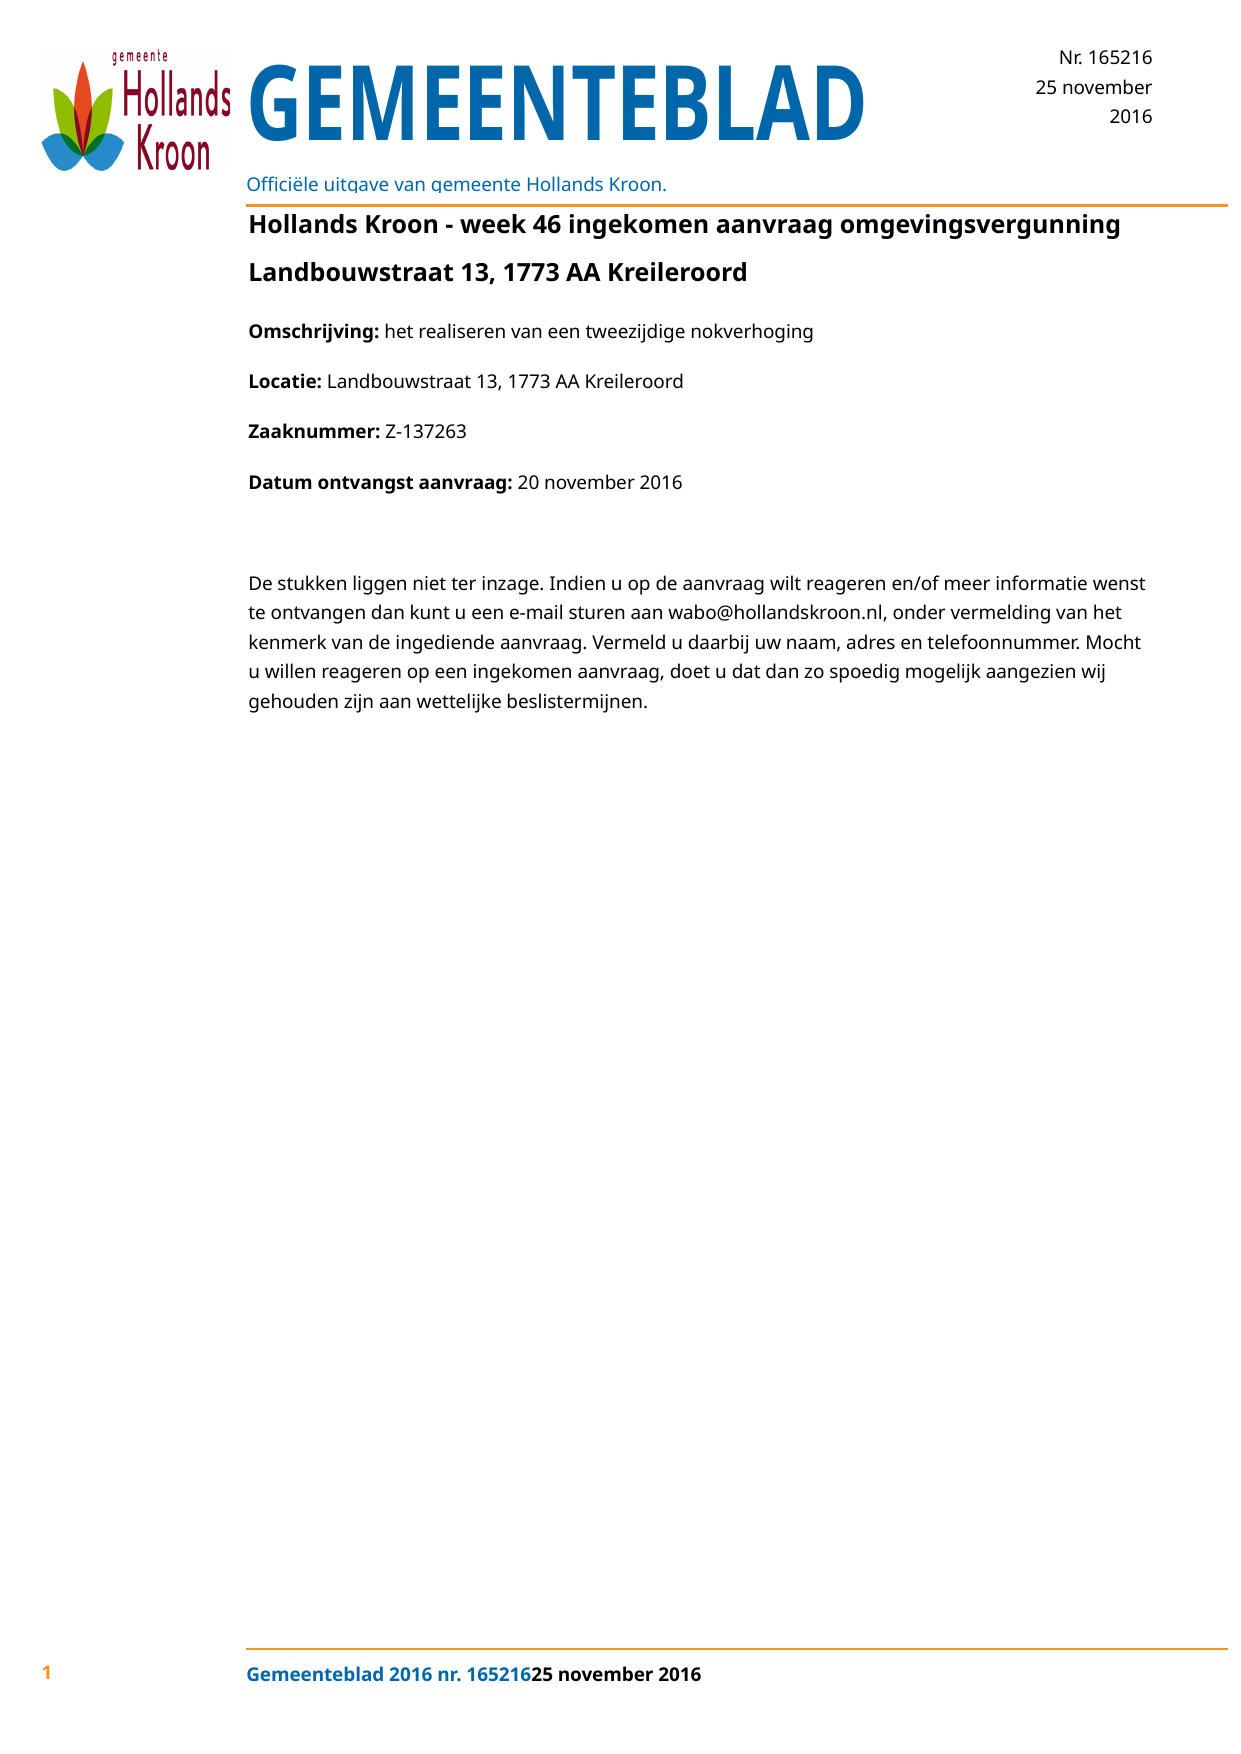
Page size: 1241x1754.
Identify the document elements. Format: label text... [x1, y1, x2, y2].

text Omschrijving: het realiseren van een tweezijdige nokverhoging [248, 318, 1152, 344]
text Datum ontvangst aanvraag: 20 november 2016 [248, 469, 1152, 495]
text Locatie: Landbouwstraat 13, 1773 AA Kreileroord [248, 368, 1152, 394]
text Hollands Kroon - week 46 ingekomen aanvraag omgevingsvergunning Landbouwstraat 13, 1773 AA Kreileroord [248, 207, 1152, 288]
picture [41, 47, 231, 172]
text Zaaknummer: Z-137263 [248, 419, 1152, 444]
text De stukken liggen niet ter inzage. Indien u op de aanvraag wilt reageren en/of meer informatie wenst te ontvangen dan kunt u een e-mail sturen aan wabo@hollandskroon.nl, onder vermelding van het kenmerk van de ingediende aanvraag. Vermeld u daarbij uw naam, adres en telefoonnummer. Mocht u willen reageren op een ingekomen aanvraag, doet u dat dan zo spoedig mogelijk aangezien wij gehouden zijn aan wettelijke beslistermijnen. [248, 570, 1152, 714]
